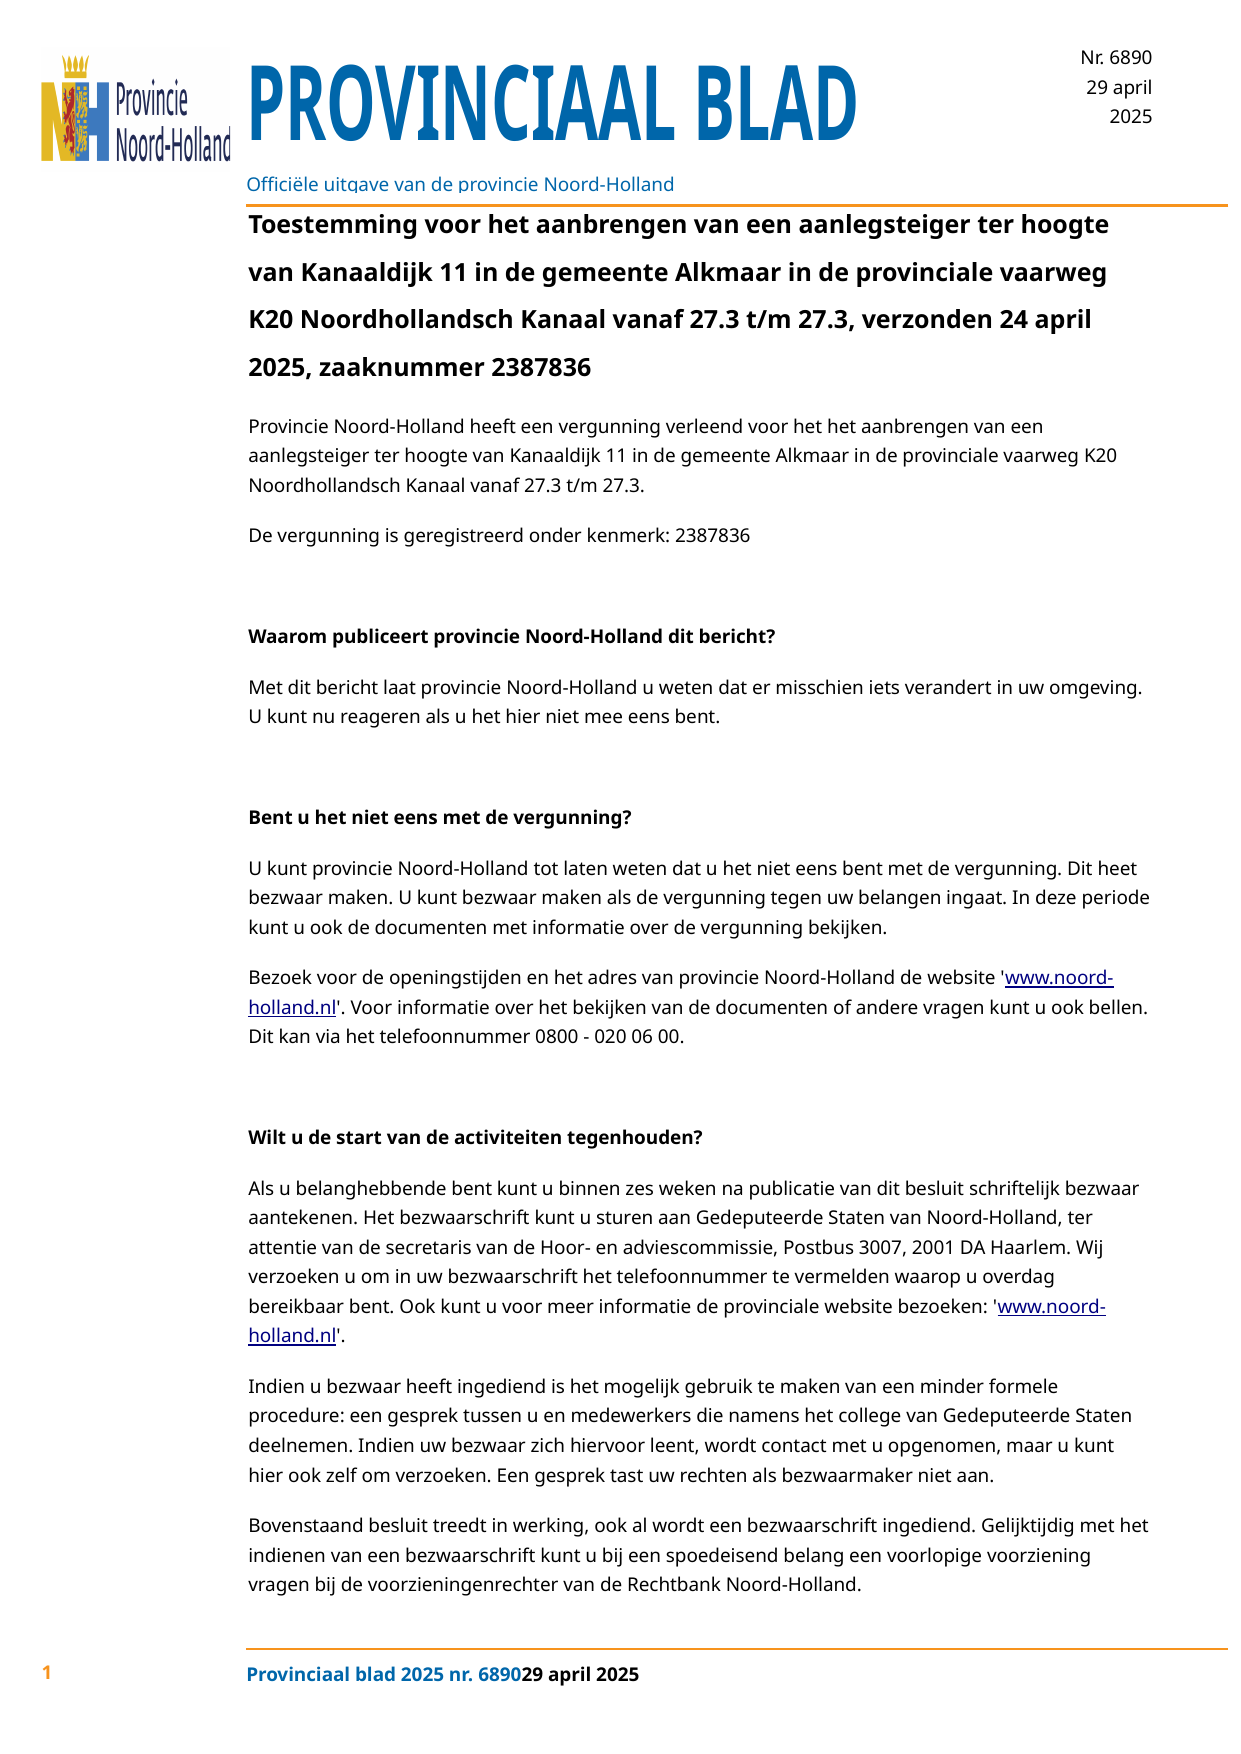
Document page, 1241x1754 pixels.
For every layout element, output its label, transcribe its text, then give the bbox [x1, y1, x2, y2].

text Waarom publiceert provincie Noord-Holland dit bericht? [248, 623, 1152, 649]
picture [41, 47, 231, 172]
text Bovenstaand besluit treedt in werking, ook al wordt een bezwaarschrift ingediend. Gelijktijdig met het indienen van een bezwaarschrift kunt u bij een spoedeisend belang een voorlopige voorziening vragen bij de voorzieningenrechter van de Rechtbank Noord-Holland. [248, 1512, 1152, 1597]
text De vergunning is geregistreerd onder kenmerk: 2387836 [248, 523, 1152, 548]
text Met dit bericht laat provincie Noord-Holland u weten dat er misschien iets verandert in uw omgeving. U kunt nu reageren als u het hier niet mee eens bent. [248, 674, 1152, 729]
text Bezoek voor de openingstijden en het adres van provincie Noord-Holland de website 'www.noord-holland.nl'. Voor informatie over het bekijken van de documenten of andere vragen kunt u ook bellen. Dit kan via het telefoonnummer 0800 - 020 06 00. [248, 964, 1152, 1049]
text Bent u het niet eens met de vergunning? [248, 804, 1152, 830]
text Wilt u de start van de activiteiten tegenhouden? [248, 1124, 1152, 1150]
text Provincie Noord-Holland heeft een vergunning verleend voor het het aanbrengen van een aanlegsteiger ter hoogte van Kanaaldijk 11 in de gemeente Alkmaar in de provinciale vaarweg K20 Noordhollandsch Kanaal vanaf 27.3 t/m 27.3. [248, 413, 1152, 498]
text Als u belanghebbende bent kunt u binnen zes weken na publicatie van dit besluit schriftelijk bezwaar aantekenen. Het bezwaarschrift kunt u sturen aan Gedeputeerde Staten van Noord-Holland, ter attentie van de secretaris van de Hoor- en adviescommissie, Postbus 3007, 2001 DA Haarlem. Wij verzoeken u om in uw bezwaarschrift het telefoonnummer te vermelden waarop u overdag bereikbaar bent. Ook kunt u voor meer informatie de provinciale website bezoeken: 'www.noord-holland.nl'. [248, 1175, 1152, 1348]
text Toestemming voor het aanbrengen van een aanlegsteiger ter hoogte van Kanaaldijk 11 in de gemeente Alkmaar in de provinciale vaarweg K20 Noordhollandsch Kanaal vanaf 27.3 t/m 27.3, verzonden 24 april 2025, zaaknummer 2387836 [248, 207, 1152, 384]
text U kunt provincie Noord-Holland tot laten weten dat u het niet eens bent met de vergunning. Dit heet bezwaar maken. U kunt bezwaar maken als de vergunning tegen uw belangen ingaat. In deze periode kunt u ook de documenten met informatie over de vergunning bekijken. [248, 855, 1152, 940]
text Indien u bezwaar heeft ingediend is het mogelijk gebruik te maken van een minder formele procedure: een gesprek tussen u en medewerkers die namens het college van Gedeputeerde Staten deelnemen. Indien uw bezwaar zich hiervoor leent, wordt contact met u opgenomen, maar u kunt hier ook zelf om verzoeken. Een gesprek tast uw rechten als bezwaarmaker niet aan. [248, 1373, 1152, 1488]
